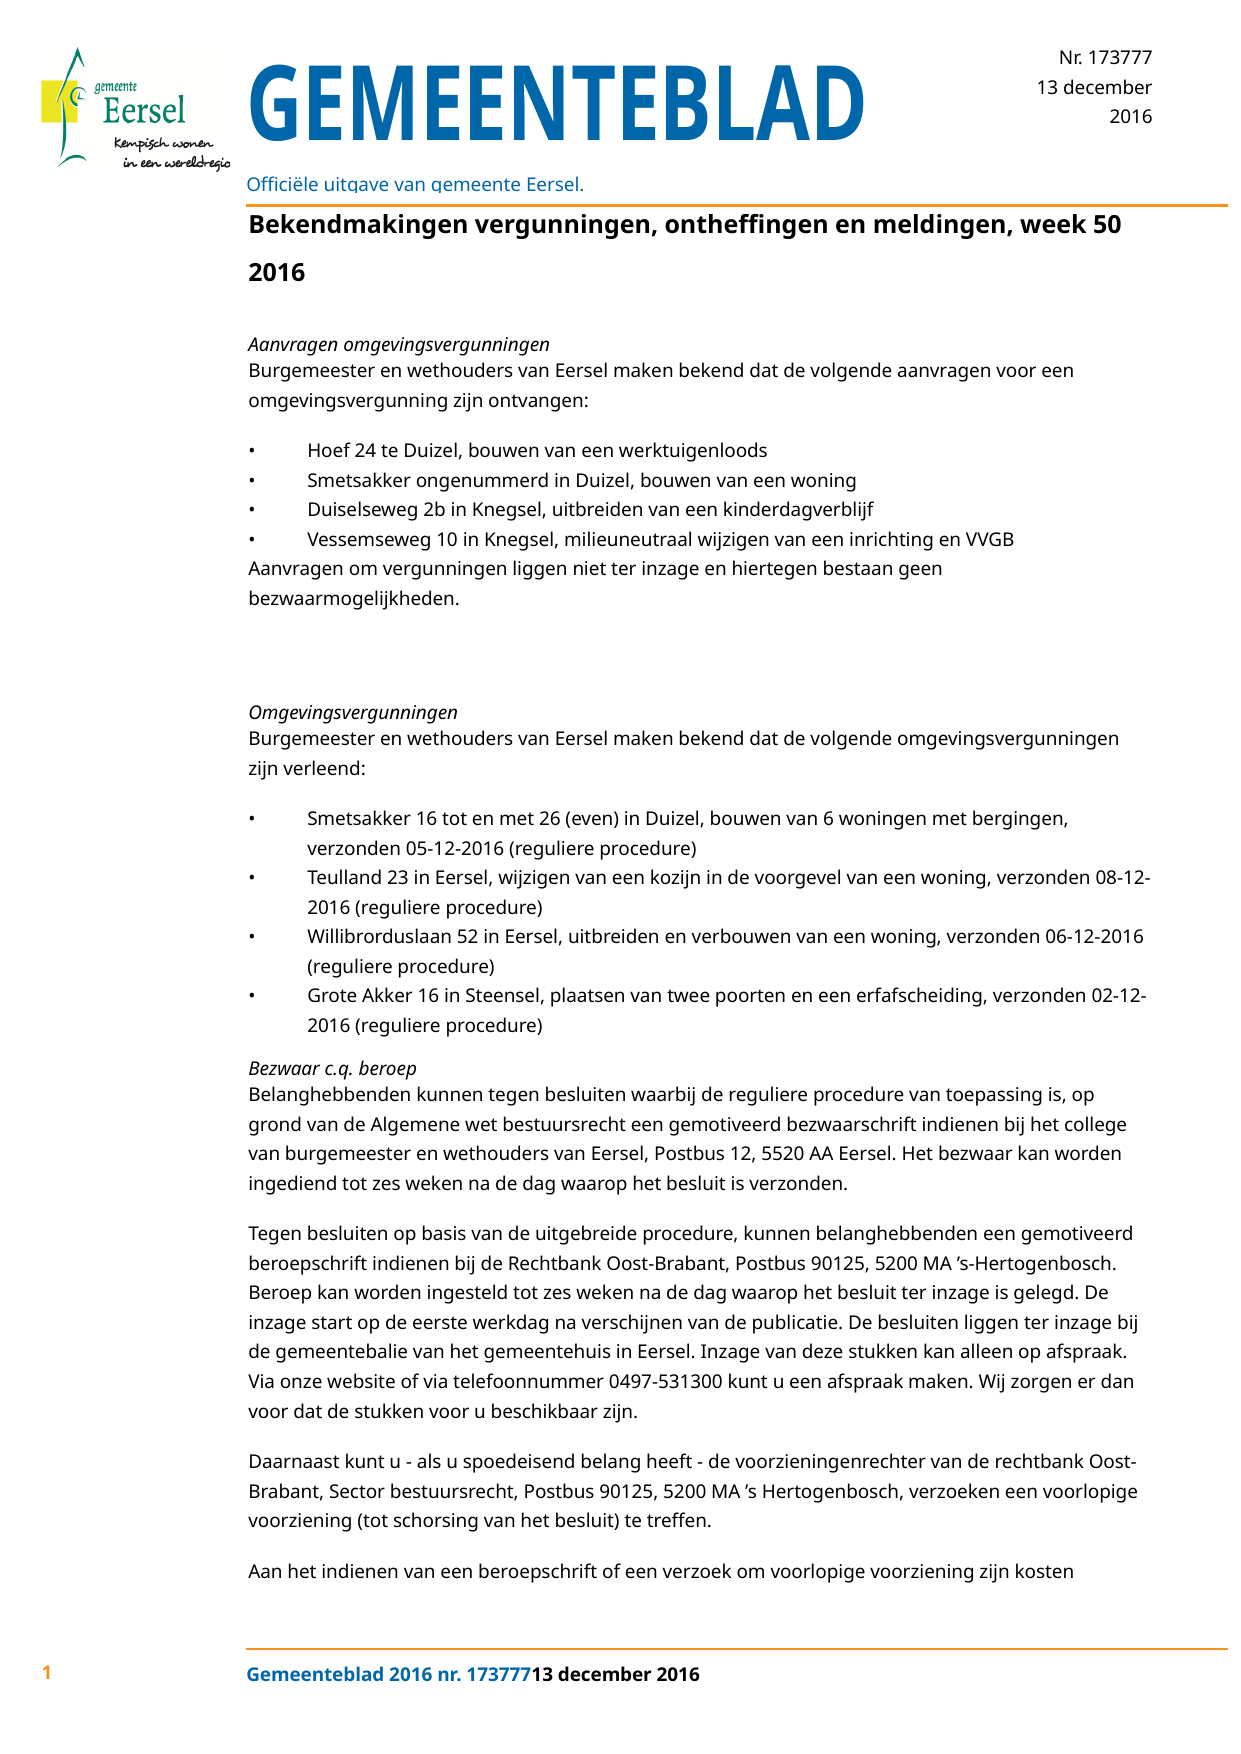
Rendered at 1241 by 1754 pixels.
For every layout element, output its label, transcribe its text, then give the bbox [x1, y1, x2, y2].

list Willibrorduslaan 52 in Eersel, uitbreiden en verbouwen van een woning, verzonden 06-12-2016 (reguliere procedure) [248, 923, 1152, 979]
text Omgevingsvergunningen [248, 699, 1152, 725]
list Smetsakker 16 tot en met 26 (even) in Duizel, bouwen van 6 woningen met bergingen, verzonden 05-12-2016 (reguliere procedure) [248, 805, 1152, 861]
list Hoef 24 te Duizel, bouwen van een werktuigenloods [248, 437, 1152, 463]
text Daarnaast kunt u - als u spoedeisend belang heeft - de voorzieningenrechter van de rechtbank Oost-Brabant, Sector bestuursrecht, Postbus 90125, 5200 MA ’s Hertogenbosch, verzoeken een voorlopige voorziening (tot schorsing van het besluit) te treffen. [248, 1448, 1152, 1533]
text Burgemeester en wethouders van Eersel maken bekend dat de volgende aanvragen voor een omgevingsvergunning zijn ontvangen: [248, 357, 1152, 412]
picture [41, 47, 231, 172]
text Bezwaar c.q. beroep [248, 1055, 1152, 1081]
list Smetsakker ongenummerd in Duizel, bouwen van een woning [248, 467, 1152, 492]
text Burgemeester en wethouders van Eersel maken bekend dat de volgende omgevingsvergunningen zijn verleend: [248, 725, 1152, 781]
text Aanvragen omgevingsvergunningen [248, 331, 1152, 357]
list Teulland 23 in Eersel, wijzigen van een kozijn in de voorgevel van een woning, verzonden 08-12-2016 (reguliere procedure) [248, 864, 1152, 920]
list Vessemseweg 10 in Knegsel, milieuneutraal wijzigen van een inrichting en VVGB [248, 526, 1152, 552]
text Aan het indienen van een beroepschrift of een verzoek om voorlopige voorziening zijn kosten [248, 1558, 1152, 1583]
text Aanvragen om vergunningen liggen niet ter inzage en hiertegen bestaan geen bezwaarmogelijkheden. [248, 556, 1152, 611]
text Belanghebbenden kunnen tegen besluiten waarbij de reguliere procedure van toepassing is, op grond van de Algemene wet bestuursrecht een gemotiveerd bezwaarschrift indienen bij het college van burgemeester en wethouders van Eersel, Postbus 12, 5520 AA Eersel. Het bezwaar kan worden ingediend tot zes weken na de dag waarop het besluit is verzonden. [248, 1081, 1152, 1196]
text Bekendmakingen vergunningen, ontheffingen en meldingen, week 50 2016 [248, 207, 1152, 288]
list Duiselseweg 2b in Knegsel, uitbreiden van een kinderdagverblijf [248, 496, 1152, 522]
text Tegen besluiten op basis van de uitgebreide procedure, kunnen belanghebbenden een gemotiveerd beroepschrift indienen bij de Rechtbank Oost-Brabant, Postbus 90125, 5200 MA ’s-Hertogenbosch. Beroep kan worden ingesteld tot zes weken na de dag waarop het besluit ter inzage is gelegd. De inzage start op de eerste werkdag na verschijnen van de publicatie. De besluiten liggen ter inzage bij de gemeentebalie van het gemeentehuis in Eersel. Inzage van deze stukken kan alleen op afspraak. Via onze website of via telefoonnummer 0497-531300 kunt u een afspraak maken. Wij zorgen er dan voor dat de stukken voor u beschikbaar zijn. [248, 1220, 1152, 1423]
list Grote Akker 16 in Steensel, plaatsen van twee poorten en een erfafscheiding, verzonden 02-12-2016 (reguliere procedure) [248, 983, 1152, 1038]
